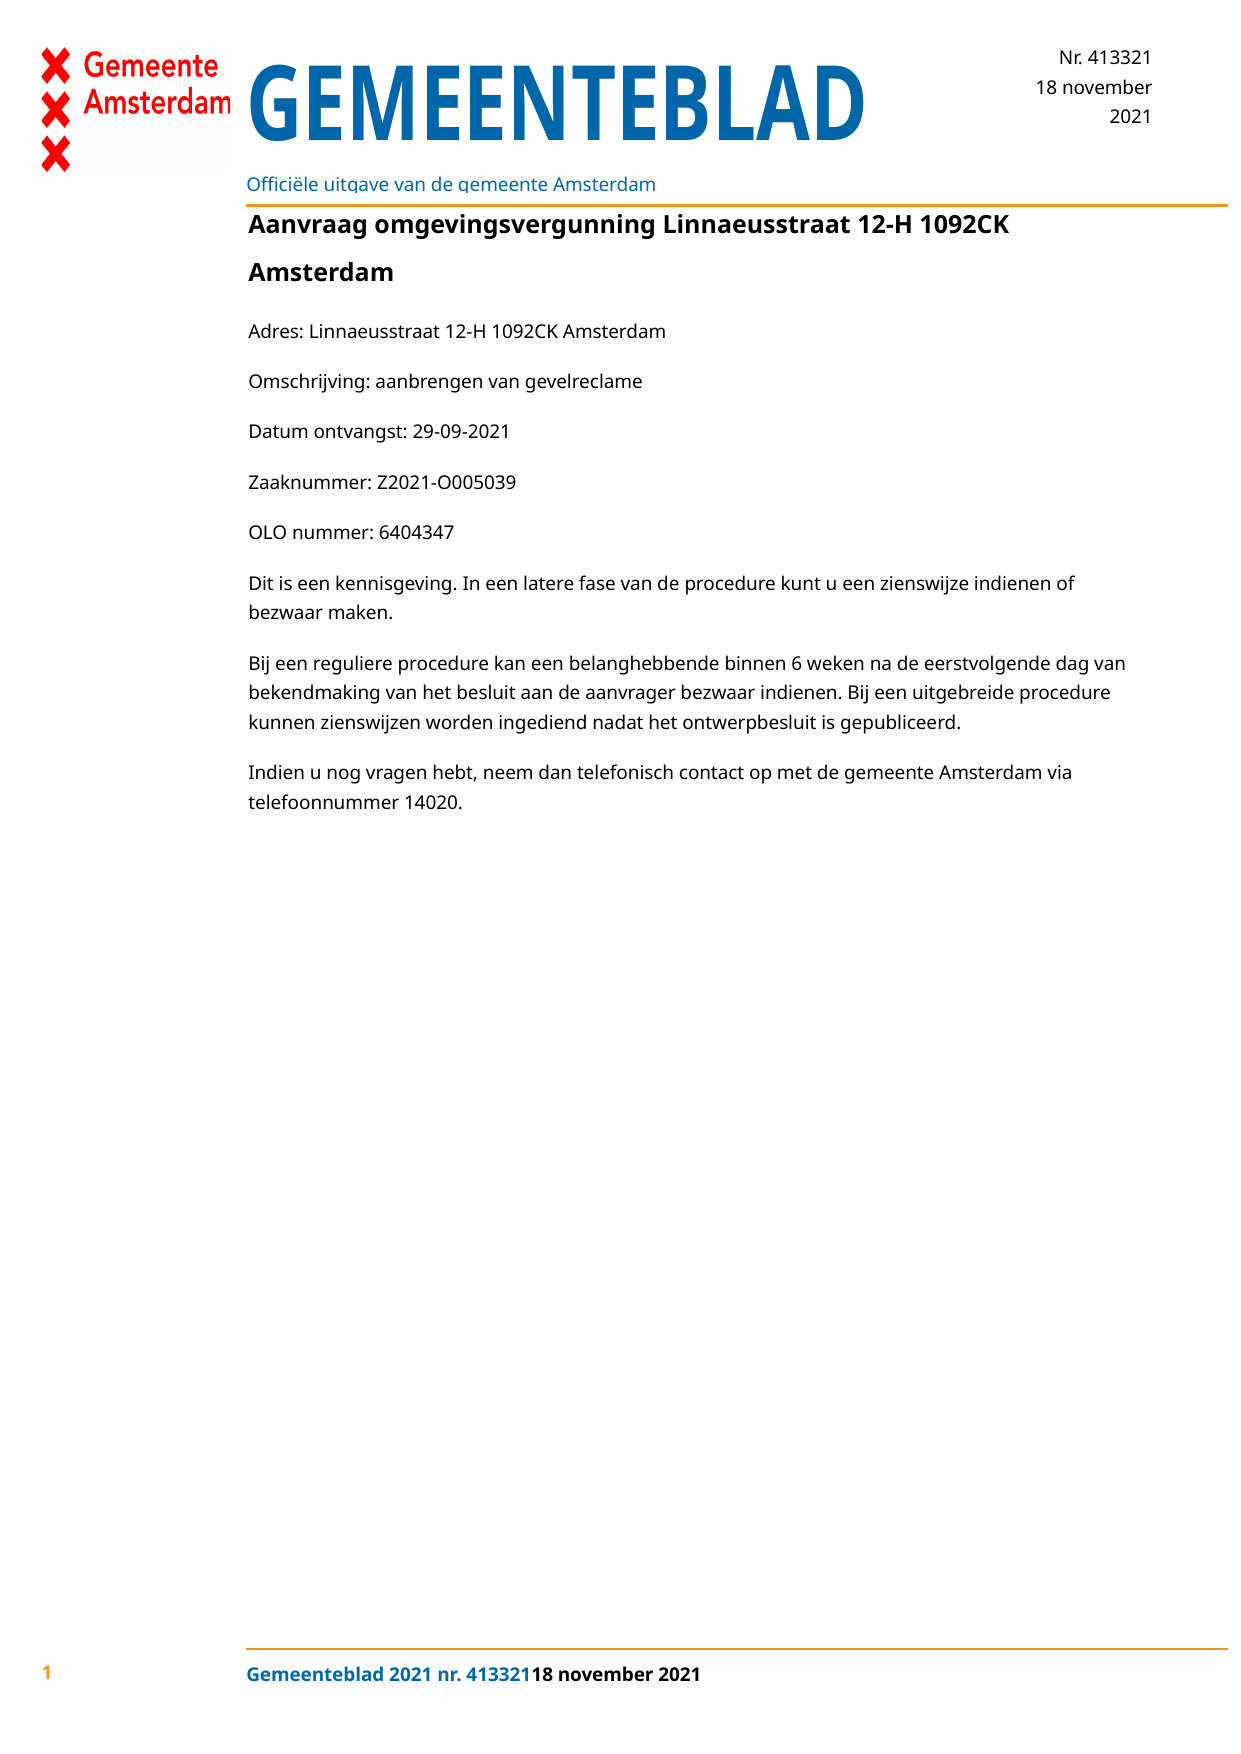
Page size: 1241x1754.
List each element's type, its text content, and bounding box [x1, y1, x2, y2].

text OLO nummer: 6404347 [248, 519, 1152, 545]
text Aanvraag omgevingsvergunning Linnaeusstraat 12-H 1092CK Amsterdam [248, 207, 1152, 288]
text Datum ontvangst: 29-09-2021 [248, 419, 1152, 444]
text Bij een reguliere procedure kan een belanghebbende binnen 6 weken na de eerstvolgende dag van bekendmaking van het besluit aan de aanvrager bezwaar indienen. Bij een uitgebreide procedure kunnen zienswijzen worden ingediend nadat het ontwerpbesluit is gepubliceerd. [248, 650, 1152, 735]
text Zaaknummer: Z2021-O005039 [248, 469, 1152, 495]
text Adres: Linnaeusstraat 12-H 1092CK Amsterdam [248, 318, 1152, 344]
picture [41, 47, 231, 172]
text Indien u nog vragen hebt, neem dan telefonisch contact op met de gemeente Amsterdam via telefoonnummer 14020. [248, 759, 1152, 815]
text Omschrijving: aanbrengen van gevelreclame [248, 368, 1152, 394]
text Dit is een kennisgeving. In een latere fase van de procedure kunt u een zienswijze indienen of bezwaar maken. [248, 570, 1152, 625]
